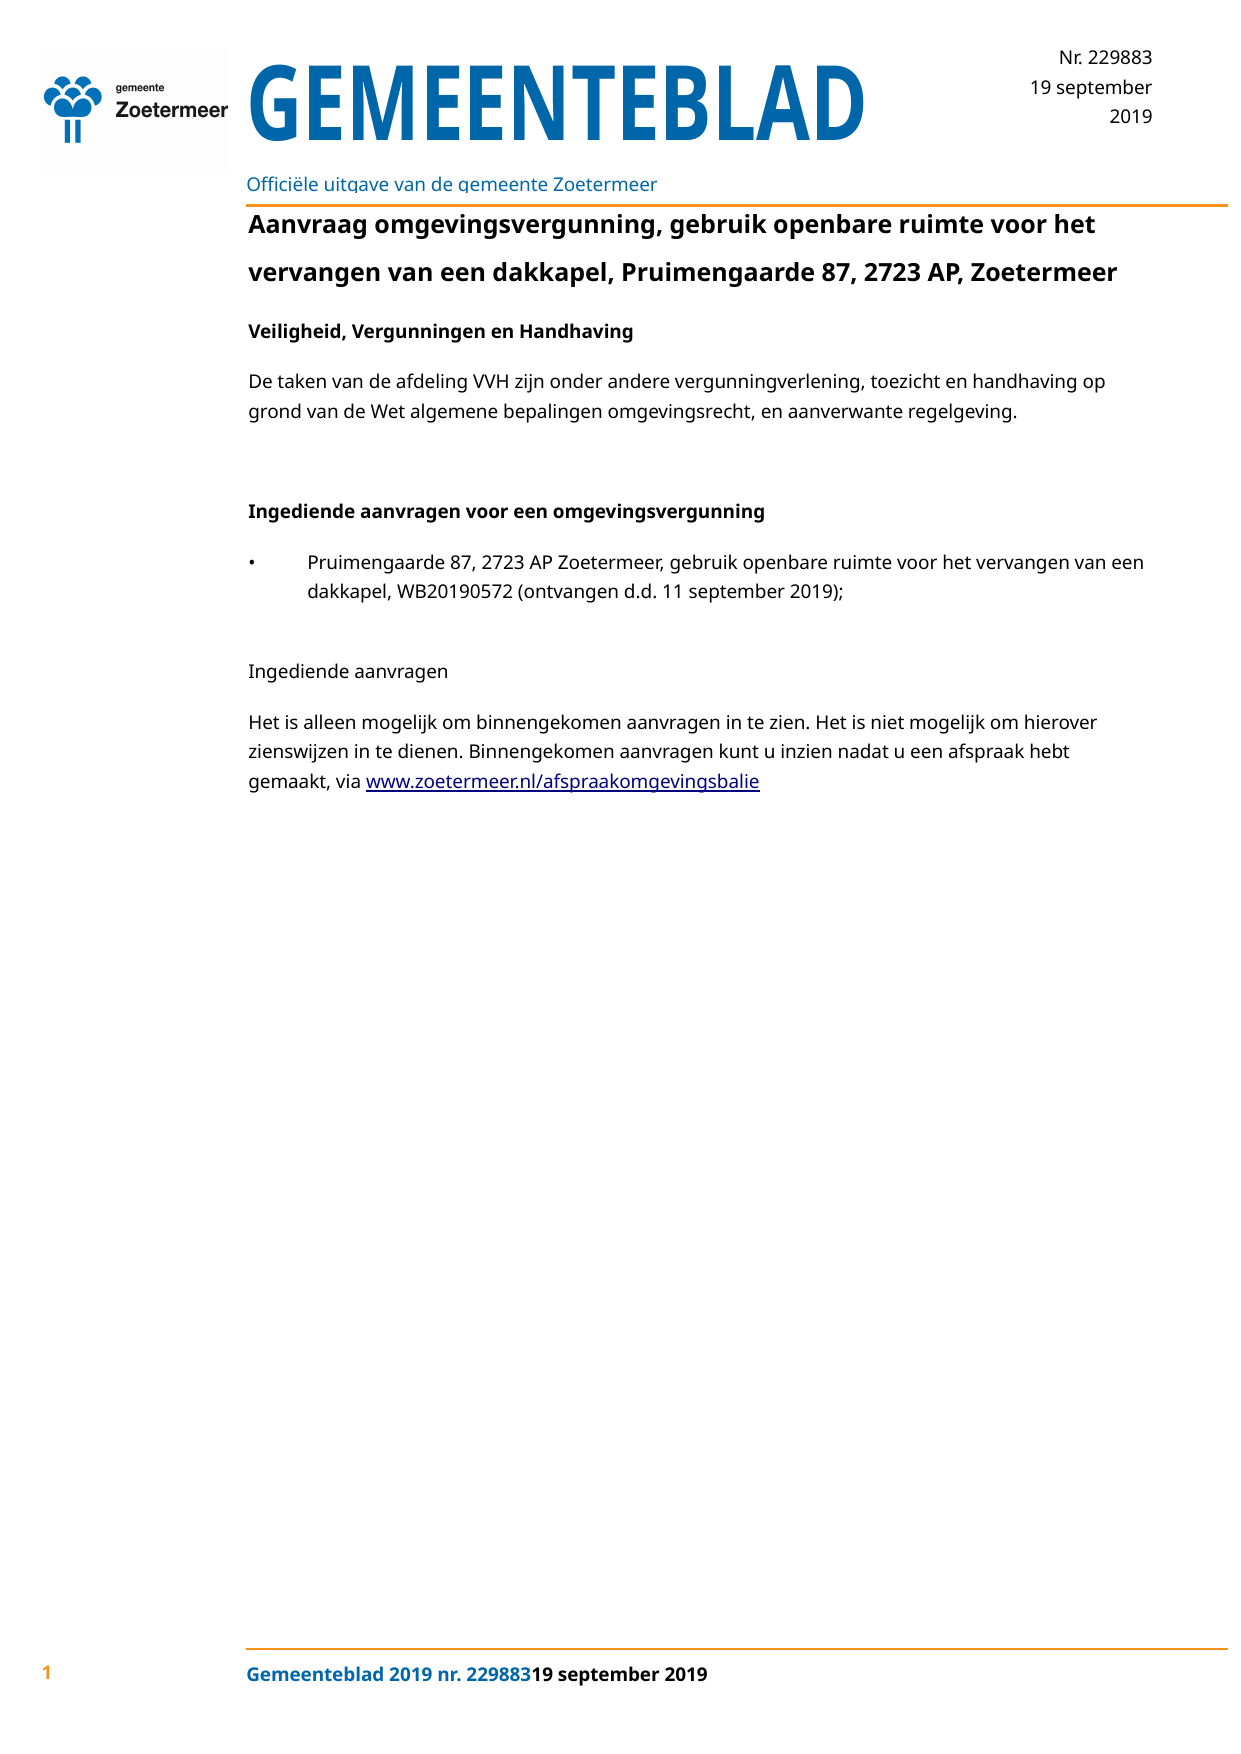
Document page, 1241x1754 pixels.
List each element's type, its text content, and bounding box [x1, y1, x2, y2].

text Ingediende aanvragen [248, 659, 1152, 684]
text Het is alleen mogelijk om binnengekomen aanvragen in te zien. Het is niet mogelijk om hierover zienswijzen in te dienen. Binnengekomen aanvragen kunt u inzien nadat u een afspraak hebt gemaakt, via www.zoetermeer.nl/afspraakomgevingsbalie [248, 709, 1152, 794]
text Ingediende aanvragen voor een omgevingsvergunning [248, 499, 1152, 524]
list Pruimengaarde 87, 2723 AP Zoetermeer, gebruik openbare ruimte voor het vervangen van een dakkapel, WB20190572 (ontvangen d.d. 11 september 2019); [248, 549, 1152, 604]
text Veiligheid, Vergunningen en Handhaving [248, 318, 1152, 344]
text De taken van de afdeling VVH zijn onder andere vergunningverlening, toezicht en handhaving op grond van de Wet algemene bepalingen omgevingsrecht, en aanverwante regelgeving. [248, 368, 1152, 424]
text Aanvraag omgevingsvergunning, gebruik openbare ruimte voor het vervangen van een dakkapel, Pruimengaarde 87, 2723 AP, Zoetermeer [248, 207, 1152, 288]
picture [41, 47, 231, 172]
